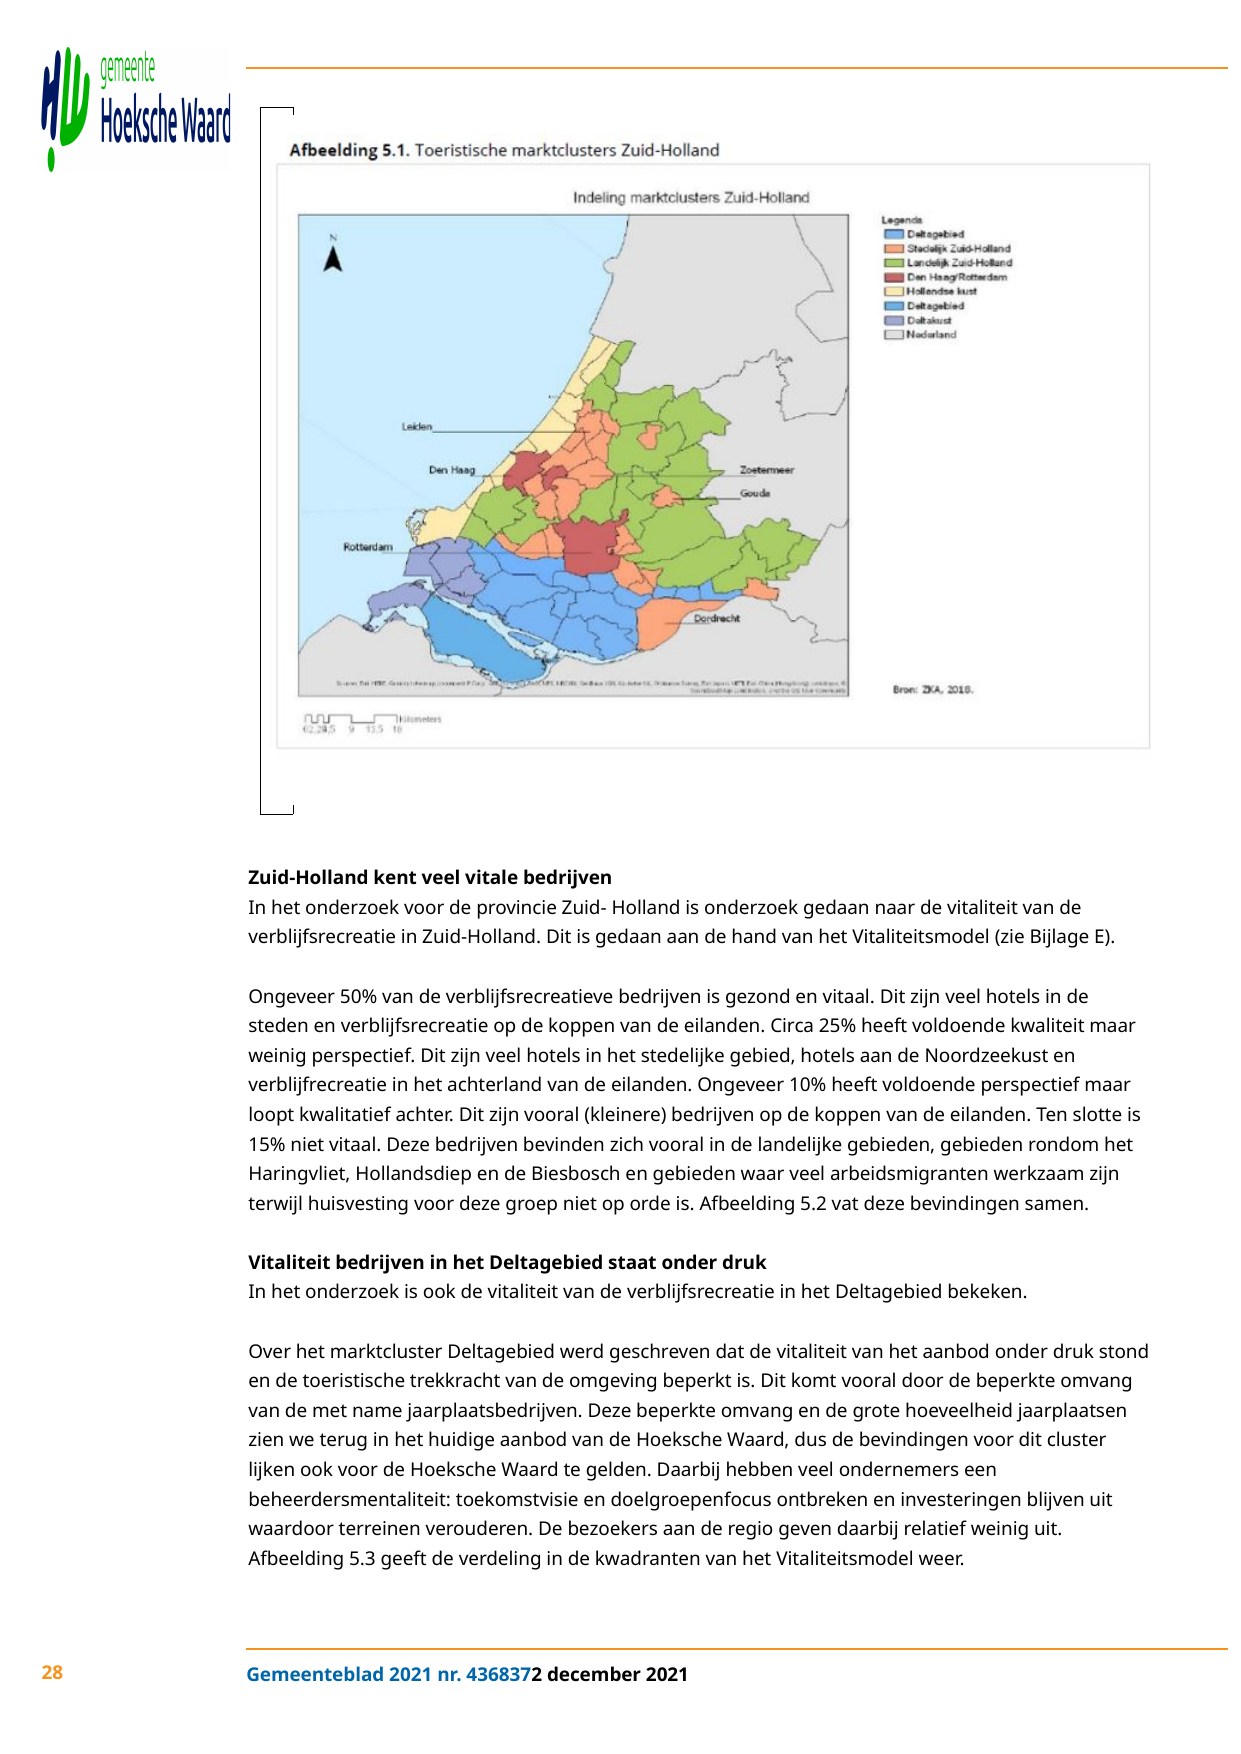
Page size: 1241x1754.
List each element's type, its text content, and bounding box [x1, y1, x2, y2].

text Ongeveer 50% van de verblijfsrecreatieve bedrijven is gezond en vitaal. Dit zijn veel hotels in de steden en verblijfsrecreatie op de koppen van de eilanden. Circa 25% heeft voldoende kwaliteit maar weinig perspectief. Dit zijn veel hotels in het stedelijke gebied, hotels aan de Noordzeekust en verblijfrecreatie in het achterland van de eilanden. Ongeveer 10% heeft voldoende perspectief maar loopt kwalitatief achter. Dit zijn vooral (kleinere) bedrijven op de koppen van de eilanden. Ten slotte is 15% niet vitaal. Deze bedrijven bevinden zich vooral in de landelijke gebieden, gebieden rondom het Haringvliet, Hollandsdiep en de Biesbosch en gebieden waar veel arbeidsmigranten werkzaam zijn terwijl huisvesting voor deze groep niet op orde is. Afbeelding 5.2 vat deze bevindingen samen. [248, 983, 1152, 1216]
text Vitaliteit bedrijven in het Deltagebied staat onder druk [248, 1249, 1152, 1275]
text Over het marktcluster Deltagebied werd geschreven dat de vitaliteit van het aanbod onder druk stond en de toeristische trekkracht van de omgeving beperkt is. Dit komt vooral door de beperkte omvang van de met name jaarplaatsbedrijven. Deze beperkte omvang en de grote hoeveelheid jaarplaatsen zien we terug in het huidige aanbod van de Hoeksche Waard, dus de bevindingen voor dit cluster lijken ook voor de Hoeksche Waard te gelden. Daarbij hebben veel ondernemers een beheerdersmentaliteit: toekomstvisie en doelgroepenfocus ontbreken en investeringen blijven uit waardoor terreinen verouderen. De bezoekers aan de regio geven daarbij relatief weinig uit. [248, 1338, 1152, 1541]
picture [268, 115, 1173, 805]
text In het onderzoek is ook de vitaliteit van de verblijfsrecreatie in het Deltagebied bekeken. [248, 1279, 1152, 1304]
text Afbeelding 5.3 geeft de verdeling in de kwadranten van het Vitaliteitsmodel weer. [248, 1545, 1152, 1571]
picture [41, 47, 231, 172]
text In het onderzoek voor de provincie Zuid- Holland is onderzoek gedaan naar de vitaliteit van de verblijfsrecreatie in Zuid-Holland. Dit is gedaan aan de hand van het Vitaliteitsmodel (zie Bijlage E). [248, 894, 1152, 949]
text Zuid-Holland kent veel vitale bedrijven [248, 864, 1152, 890]
